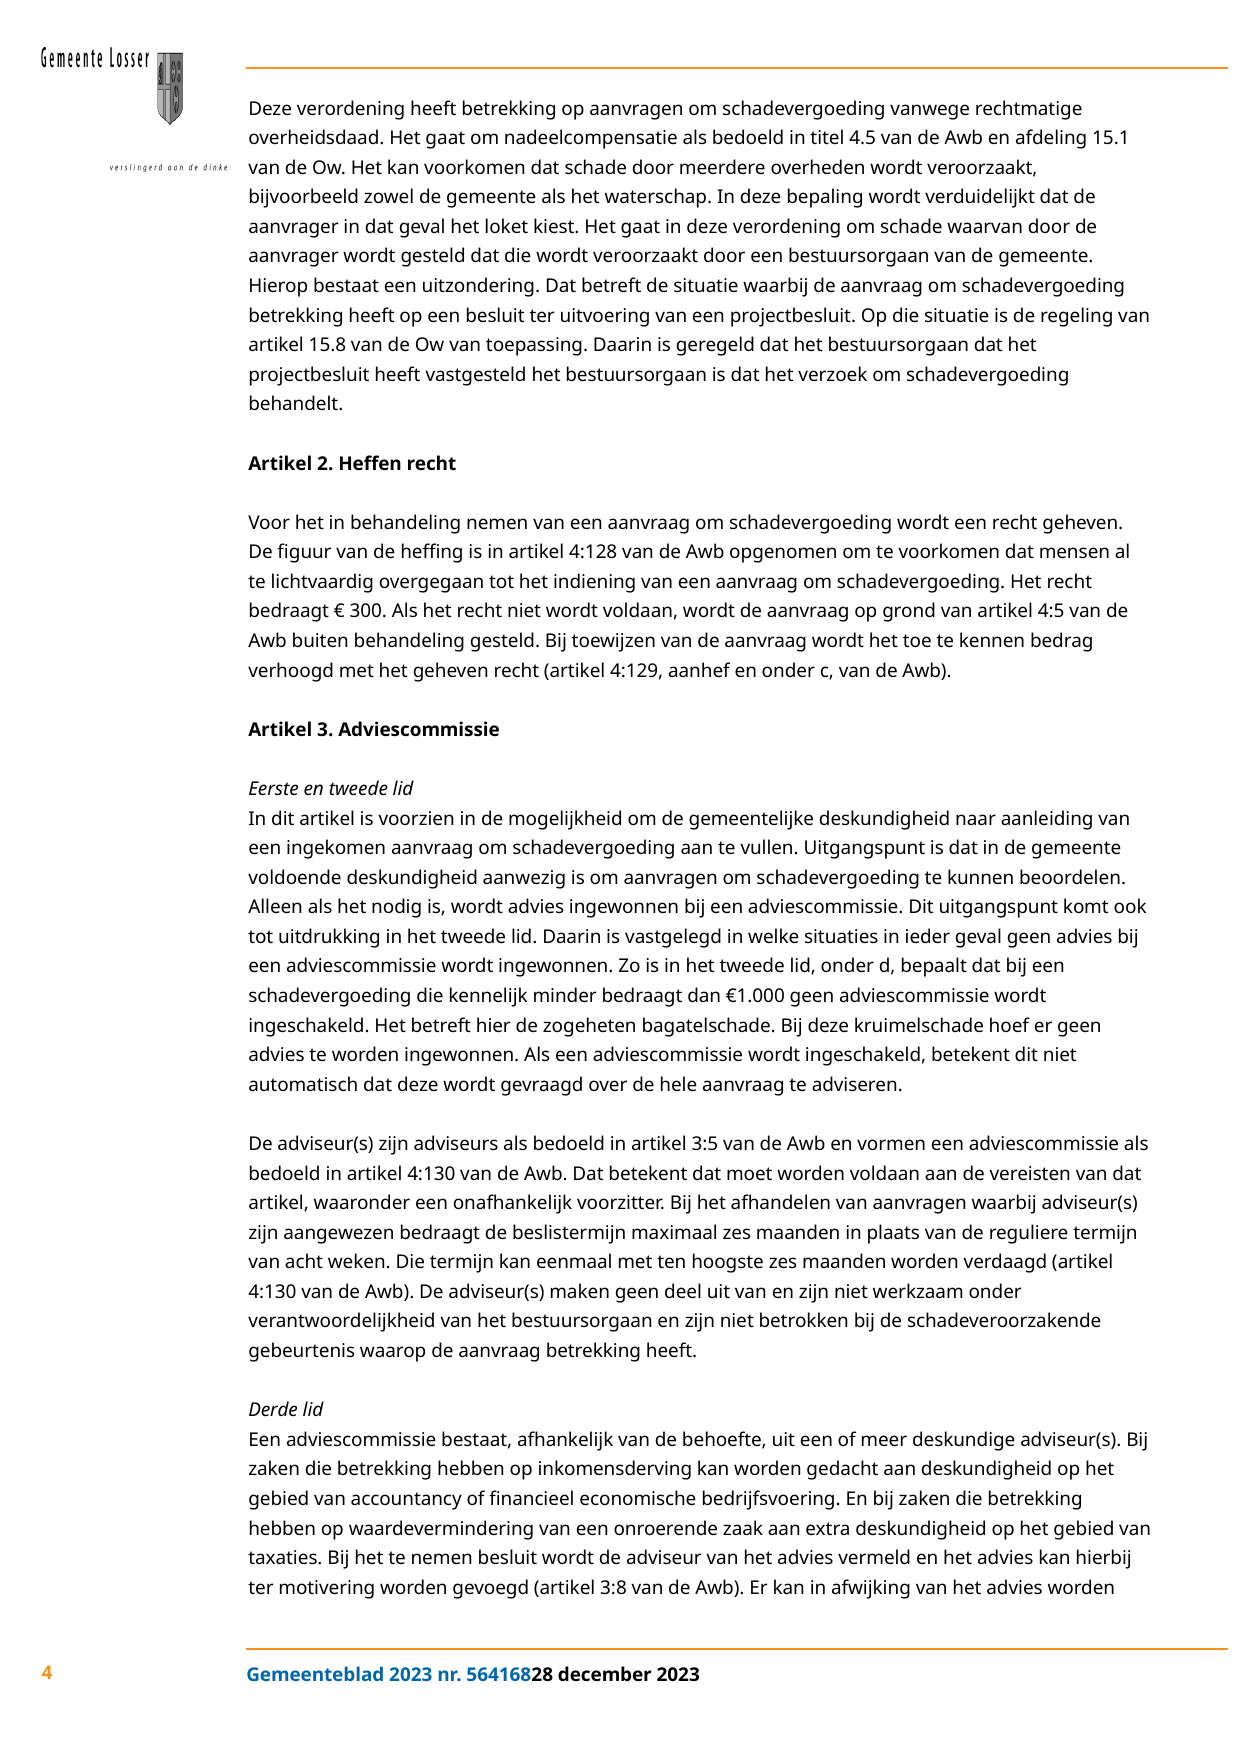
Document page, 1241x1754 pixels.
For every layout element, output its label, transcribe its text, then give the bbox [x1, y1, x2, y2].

picture [41, 47, 231, 172]
text De adviseur(s) zijn adviseurs als bedoeld in artikel 3:5 van de Awb en vormen een adviescommissie als bedoeld in artikel 4:130 van de Awb. Dat betekent dat moet worden voldaan aan de vereisten van dat artikel, waaronder een onafhankelijk voorzitter. Bij het afhandelen van aanvragen waarbij adviseur(s) zijn aangewezen bedraagt de beslistermijn maximaal zes maanden in plaats van de reguliere termijn van acht weken. Die termijn kan eenmaal met ten hoogste zes maanden worden verdaagd (artikel 4:130 van de Awb). De adviseur(s) maken geen deel uit van en zijn niet werkzaam onder verantwoordelijkheid van het bestuursorgaan en zijn niet betrokken bij de schadeveroorzakende gebeurtenis waarop de aanvraag betrekking heeft. [248, 1130, 1152, 1363]
text Derde lid [248, 1396, 1152, 1422]
text Eerste en tweede lid [248, 775, 1152, 801]
text Deze verordening heeft betrekking op aanvragen om schadevergoeding vanwege rechtmatige overheidsdaad. Het gaat om nadeelcompensatie als bedoeld in titel 4.5 van de Awb en afdeling 15.1 van de Ow. Het kan voorkomen dat schade door meerdere overheden wordt veroorzaakt, bijvoorbeeld zowel de gemeente als het waterschap. In deze bepaling wordt verduidelijkt dat de aanvrager in dat geval het loket kiest. Het gaat in deze verordening om schade waarvan door de aanvrager wordt gesteld dat die wordt veroorzaakt door een bestuursorgaan van de gemeente. Hierop bestaat een uitzondering. Dat betreft de situatie waarbij de aanvraag om schadevergoeding betrekking heeft op een besluit ter uitvoering van een projectbesluit. Op die situatie is de regeling van artikel 15.8 van de Ow van toepassing. Daarin is geregeld dat het bestuursorgaan dat het projectbesluit heeft vastgesteld het bestuursorgaan is dat het verzoek om schadevergoeding behandelt. [248, 95, 1152, 416]
text Voor het in behandeling nemen van een aanvraag om schadevergoeding wordt een recht geheven. De figuur van de heffing is in artikel 4:128 van de Awb opgenomen om te voorkomen dat mensen al te lichtvaardig overgegaan tot het indiening van een aanvraag om schadevergoeding. Het recht bedraagt € 300. Als het recht niet wordt voldaan, wordt de aanvraag op grond van artikel 4:5 van de Awb buiten behandeling gesteld. Bij toewijzen van de aanvraag wordt het toe te kennen bedrag verhoogd met het geheven recht (artikel 4:129, aanhef en onder c, van de Awb). [248, 509, 1152, 683]
text In dit artikel is voorzien in de mogelijkheid om de gemeentelijke deskundigheid naar aanleiding van een ingekomen aanvraag om schadevergoeding aan te vullen. Uitgangspunt is dat in de gemeente voldoende deskundigheid aanwezig is om aanvragen om schadevergoeding te kunnen beoordelen. Alleen als het nodig is, wordt advies ingewonnen bij een adviescommissie. Dit uitgangspunt komt ook tot uitdrukking in het tweede lid. Daarin is vastgelegd in welke situaties in ieder geval geen advies bij een adviescommissie wordt ingewonnen. Zo is in het tweede lid, onder d, bepaalt dat bij een schadevergoeding die kennelijk minder bedraagt dan €1.000 geen adviescommissie wordt ingeschakeld. Het betreft hier de zogeheten bagatelschade. Bij deze kruimelschade hoef er geen advies te worden ingewonnen. Als een adviescommissie wordt ingeschakeld, betekent dit niet automatisch dat deze wordt gevraagd over de hele aanvraag te adviseren. [248, 805, 1152, 1097]
text Artikel 3. Adviescommissie [248, 716, 1152, 742]
text Een adviescommissie bestaat, afhankelijk van de behoefte, uit een of meer deskundige adviseur(s). Bij zaken die betrekking hebben op inkomensderving kan worden gedacht aan deskundigheid op het gebied van accountancy of financieel economische bedrijfsvoering. En bij zaken die betrekking hebben op waardevermindering van een onroerende zaak aan extra deskundigheid op het gebied van taxaties. Bij het te nemen besluit wordt de adviseur van het advies vermeld en het advies kan hierbij ter motivering worden gevoegd (artikel 3:8 van de Awb). Er kan in afwijking van het advies worden [248, 1426, 1152, 1600]
text Artikel 2. Heffen recht [248, 450, 1152, 476]
